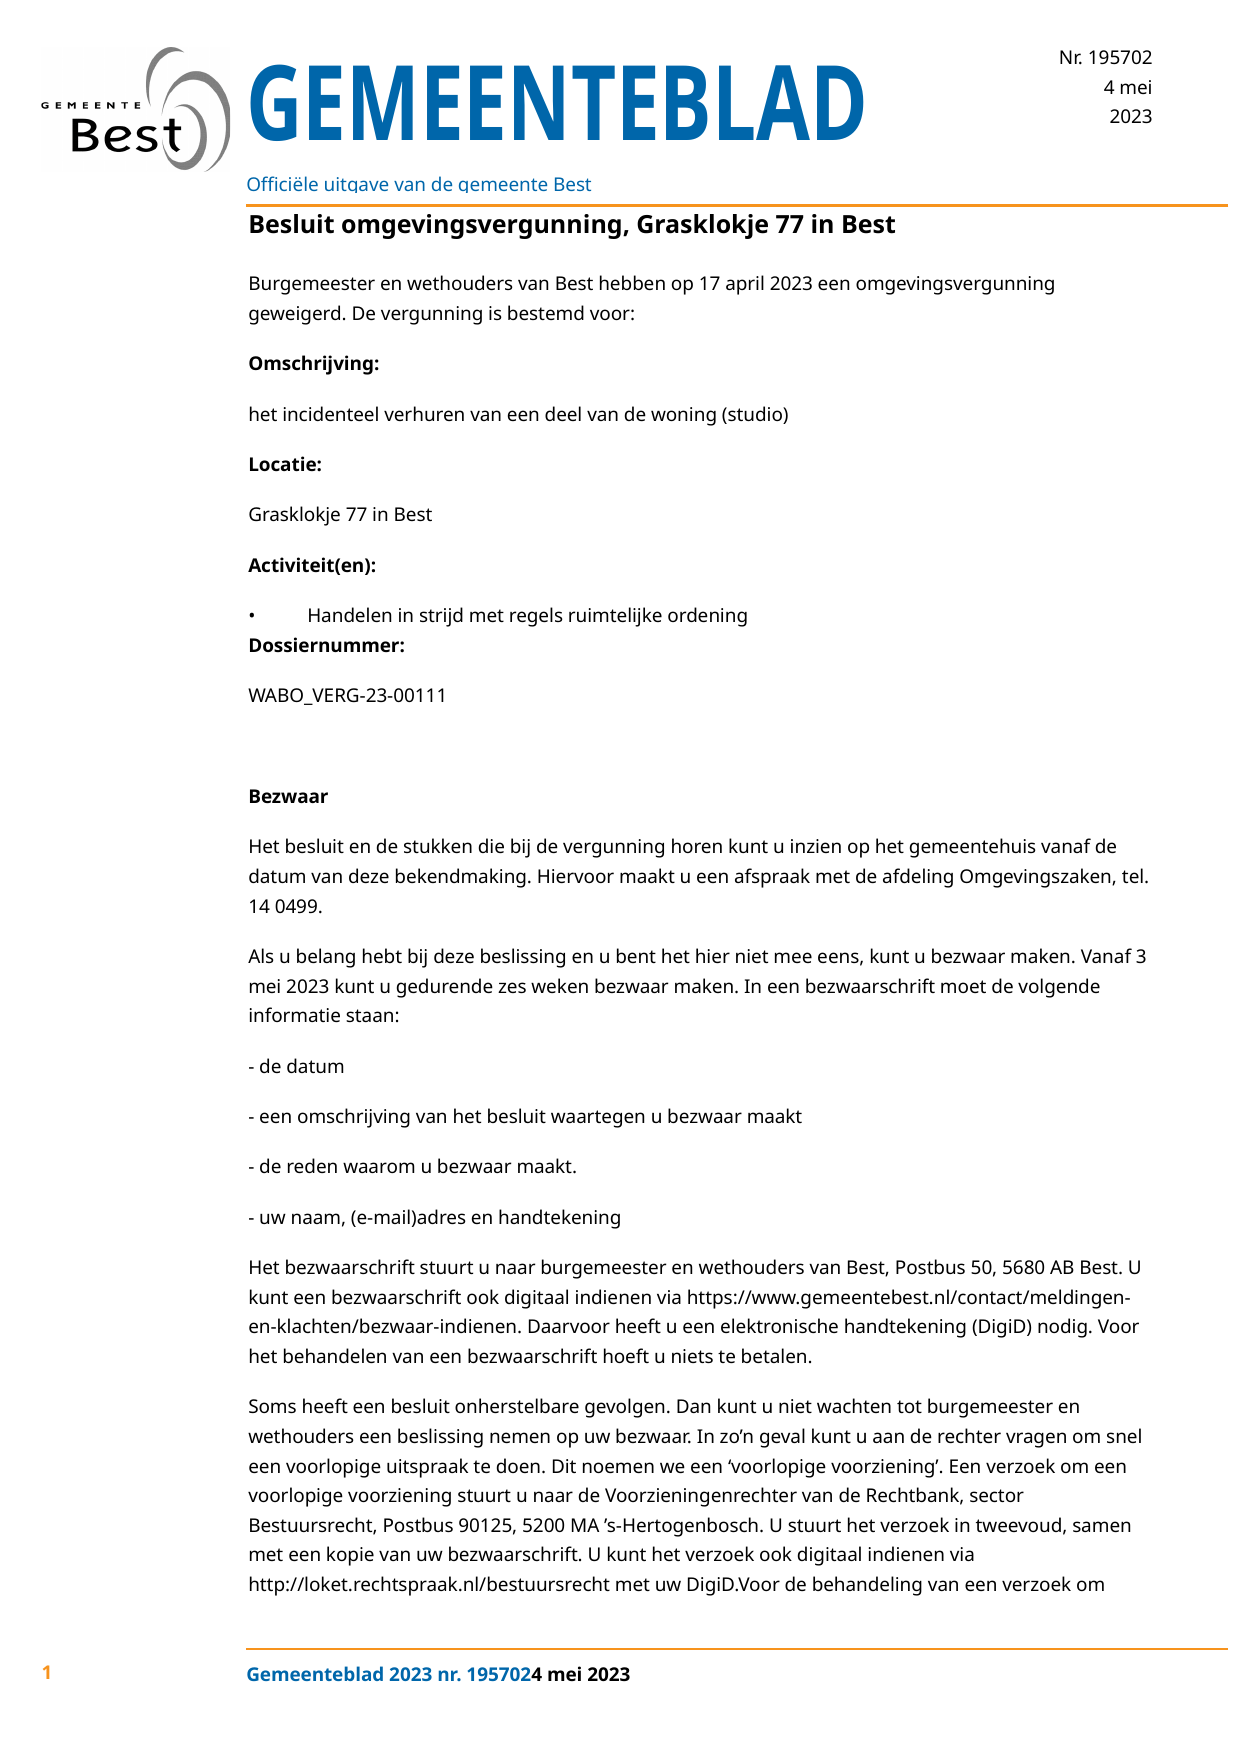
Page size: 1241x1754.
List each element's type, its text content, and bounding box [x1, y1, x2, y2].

text Besluit omgevingsvergunning, Grasklokje 77 in Best [248, 207, 1152, 241]
text - uw naam, (e-mail)adres en handtekening [248, 1204, 1152, 1230]
text Het bezwaarschrift stuurt u naar burgemeester en wethouders van Best, Postbus 50, 5680 AB Best. U kunt een bezwaarschrift ook digitaal indienen via https://www.gemeentebest.nl/contact/meldingen-en-klachten/bezwaar-indienen. Daarvoor heeft u een elektronische handtekening (DigiD) nodig. Voor het behandelen van een bezwaarschrift hoeft u niets te betalen. [248, 1254, 1152, 1369]
text - de datum [248, 1053, 1152, 1078]
text - de reden waarom u bezwaar maakt. [248, 1154, 1152, 1179]
text Als u belang hebt bij deze beslissing en u bent het hier niet mee eens, kunt u bezwaar maken. Vanaf 3 mei 2023 kunt u gedurende zes weken bezwaar maken. In een bezwaarschrift moet de volgende informatie staan: [248, 943, 1152, 1028]
text Burgemeester en wethouders van Best hebben op 17 april 2023 een omgevingsvergunning geweigerd. De vergunning is bestemd voor: [248, 270, 1152, 326]
list Handelen in strijd met regels ruimtelijke ordening [248, 602, 1152, 628]
text Bezwaar [248, 783, 1152, 809]
text Activiteit(en): [248, 552, 1152, 578]
text Het besluit en de stukken die bij de vergunning horen kunt u inzien op het gemeentehuis vanaf de datum van deze bekendmaking. Hiervoor maakt u een afspraak met de afdeling Omgevingszaken, tel. 14 0499. [248, 834, 1152, 918]
text Grasklokje 77 in Best [248, 502, 1152, 527]
text het incidenteel verhuren van een deel van de woning (studio) [248, 401, 1152, 426]
picture [41, 47, 231, 172]
text WABO_VERG-23-00111 [248, 682, 1152, 708]
text Omschrijving: [248, 350, 1152, 376]
text - een omschrijving van het besluit waartegen u bezwaar maakt [248, 1103, 1152, 1129]
text Locatie: [248, 451, 1152, 477]
text Soms heeft een besluit onherstelbare gevolgen. Dan kunt u niet wachten tot burgemeester en wethouders een beslissing nemen op uw bezwaar. In zo’n geval kunt u aan de rechter vragen om snel een voorlopige uitspraak te doen. Dit noemen we een ‘voorlopige voorziening’. Een verzoek om een voorlopige voorziening stuurt u naar de Voorzieningenrechter van de Rechtbank, sector Bestuursrecht, Postbus 90125, 5200 MA ’s-Hertogenbosch. U stuurt het verzoek in tweevoud, samen met een kopie van uw bezwaarschrift. U kunt het verzoek ook digitaal indienen via http://loket.rechtspraak.nl/bestuursrecht met uw DigiD.Voor de behandeling van een verzoek om [248, 1394, 1152, 1597]
text Dossiernummer: [248, 632, 1152, 658]
